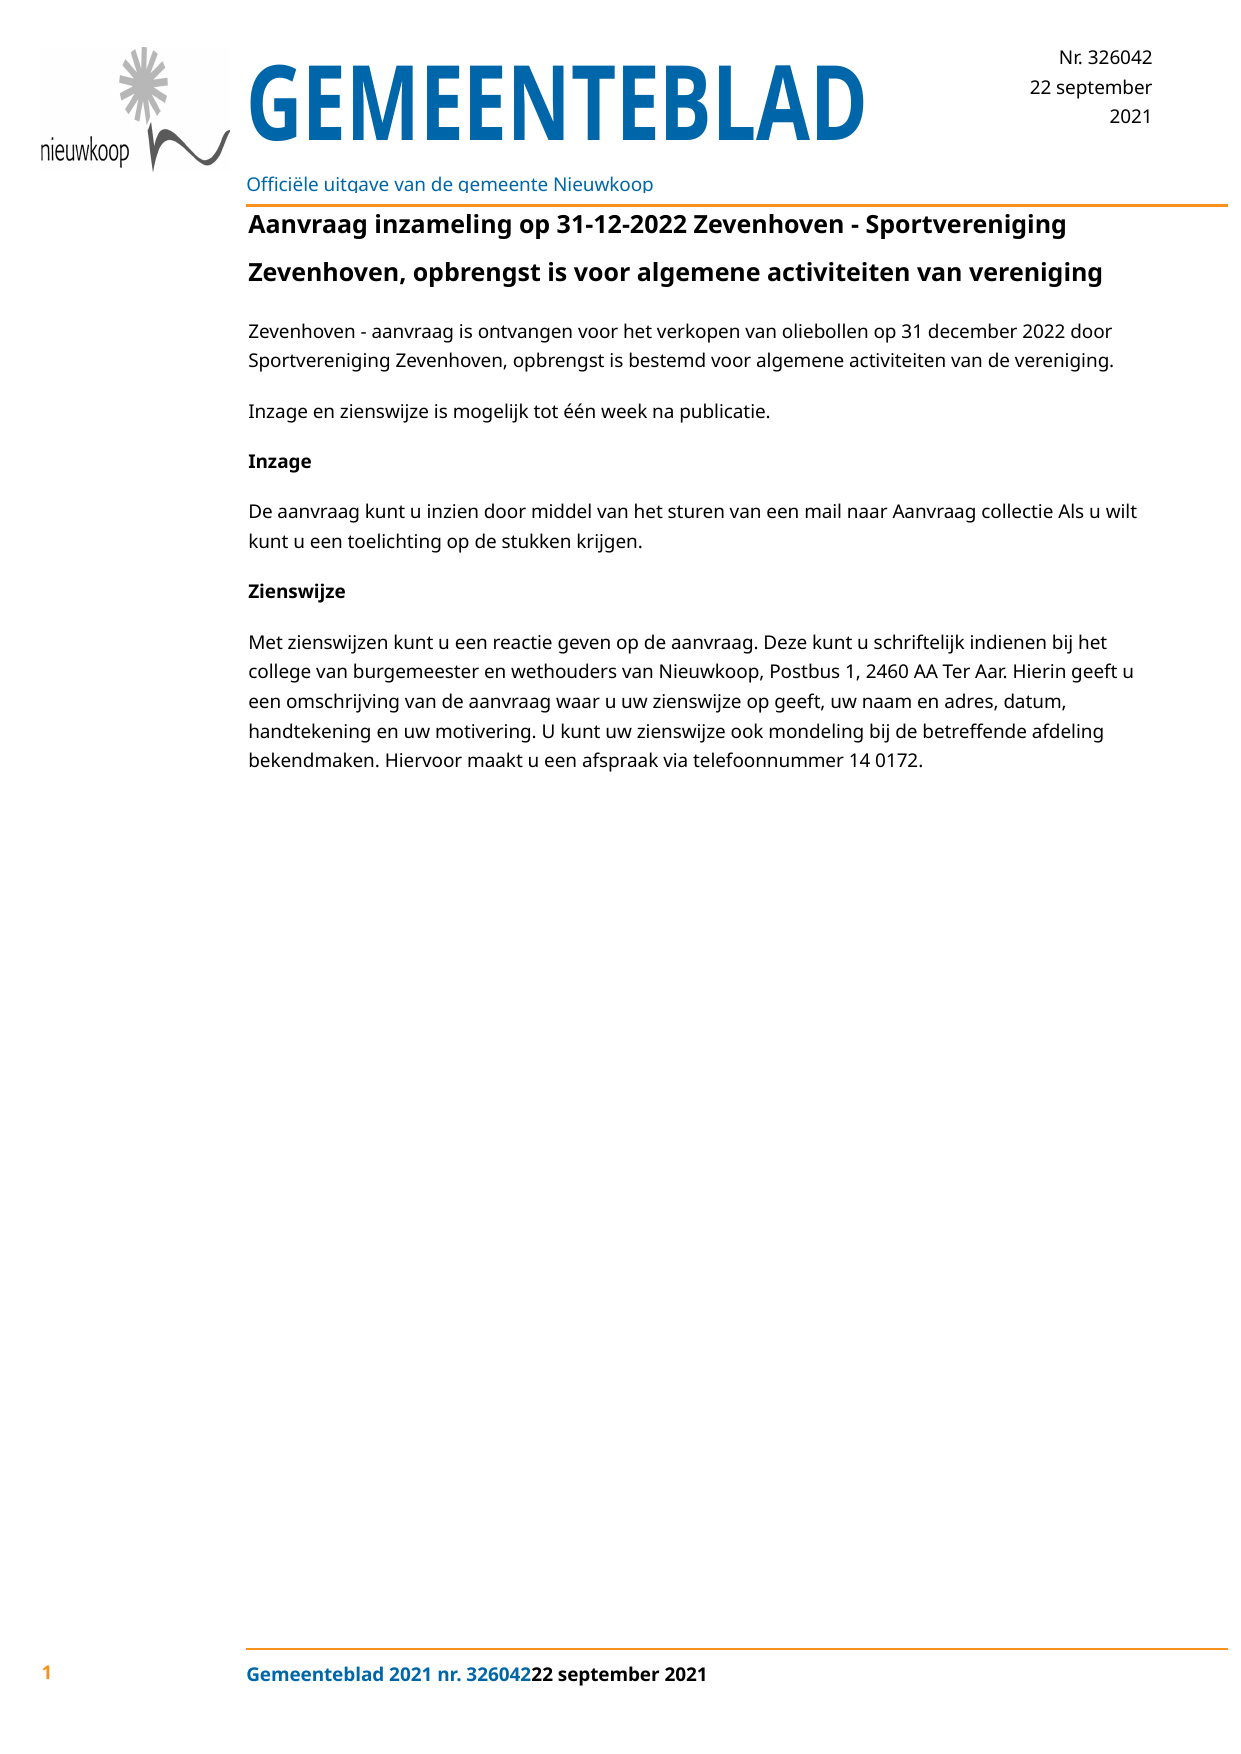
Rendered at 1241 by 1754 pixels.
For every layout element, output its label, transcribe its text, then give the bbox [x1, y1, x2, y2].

text Inzage [248, 448, 1152, 474]
text Met zienswijzen kunt u een reactie geven op de aanvraag. Deze kunt u schriftelijk indienen bij het college van burgemeester en wethouders van Nieuwkoop, Postbus 1, 2460 AA Ter Aar. Hierin geeft u een omschrijving van de aanvraag waar u uw zienswijze op geeft, uw naam en adres, datum, handtekening en uw motivering. U kunt uw zienswijze ook mondeling bij de betreffende afdeling bekendmaken. Hiervoor maakt u een afspraak via telefoonnummer 14 0172. [248, 629, 1152, 773]
text Inzage en zienswijze is mogelijk tot één week na publicatie. [248, 398, 1152, 424]
text De aanvraag kunt u inzien door middel van het sturen van een mail naar Aanvraag collectie Als u wilt kunt u een toelichting op de stukken krijgen. [248, 499, 1152, 554]
text Zienswijze [248, 579, 1152, 604]
picture [41, 47, 231, 172]
text Zevenhoven - aanvraag is ontvangen voor het verkopen van oliebollen op 31 december 2022 door Sportvereniging Zevenhoven, opbrengst is bestemd voor algemene activiteiten van de vereniging. [248, 318, 1152, 373]
text Aanvraag inzameling op 31-12-2022 Zevenhoven - Sportvereniging Zevenhoven, opbrengst is voor algemene activiteiten van vereniging [248, 207, 1152, 288]
